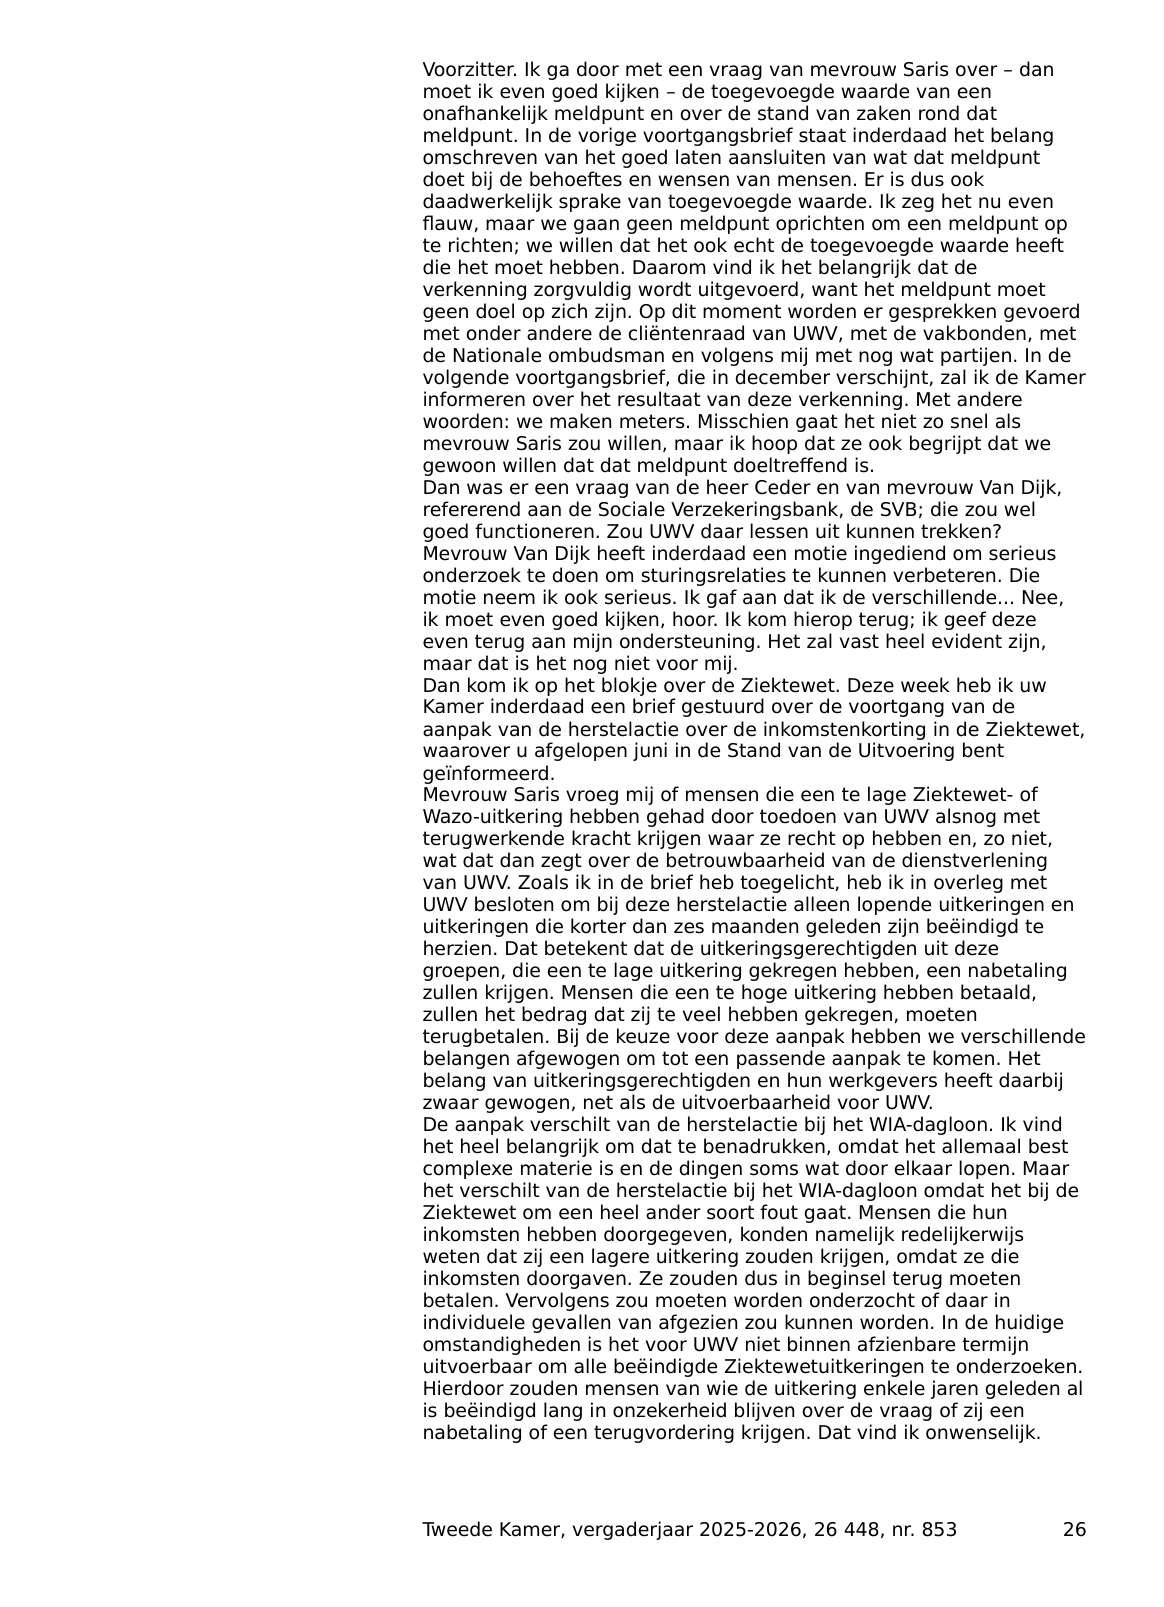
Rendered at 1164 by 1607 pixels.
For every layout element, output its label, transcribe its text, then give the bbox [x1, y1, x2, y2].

text De aanpak verschilt van de herstelactie bij het WIA-dagloon. Ik vind het heel belangrijk om dat te benadrukken, omdat het allemaal best complexe materie is en de dingen soms wat door elkaar lopen. Maar het verschilt van de herstelactie bij het WIA-dagloon omdat het bij de Ziektewet om een heel ander soort fout gaat. Mensen die hun inkomsten hebben doorgegeven, konden namelijk redelijkerwijs weten dat zij een lagere uitkering zouden krijgen, omdat ze die inkomsten doorgaven. Ze zouden dus in beginsel terug moeten betalen. Vervolgens zou moeten worden onderzocht of daar in individuele gevallen van afgezien zou kunnen worden. In de huidige omstandigheden is het voor UWV niet binnen afzienbare termijn uitvoerbaar om alle beëindigde Ziektewetuitkeringen te onderzoeken. Hierdoor zouden mensen van wie de uitkering enkele jaren geleden al is beëindigd lang in onzekerheid blijven over de vraag of zij een nabetaling of een terugvordering krijgen. Dat vind ik onwenselijk. [422, 1114, 1087, 1444]
text Mevrouw Saris vroeg mij of mensen die een te lage Ziektewet- of Wazo-uitkering hebben gehad door toedoen van UWV alsnog met terugwerkende kracht krijgen waar ze recht op hebben en, zo niet, wat dat dan zegt over de betrouwbaarheid van de dienstverlening van UWV. Zoals ik in de brief heb toegelicht, heb ik in overleg met UWV besloten om bij deze herstelactie alleen lopende uitkeringen en uitkeringen die korter dan zes maanden geleden zijn beëindigd te herzien. Dat betekent dat de uitkeringsgerechtigden uit deze groepen, die een te lage uitkering gekregen hebben, een nabetaling zullen krijgen. Mensen die een te hoge uitkering hebben betaald, zullen het bedrag dat zij te veel hebben gekregen, moeten terugbetalen. Bij de keuze voor deze aanpak hebben we verschillende belangen afgewogen om tot een passende aanpak te komen. Het belang van uitkeringsgerechtigden en hun werkgevers heeft daarbij zwaar gewogen, net als de uitvoerbaarheid voor UWV. [422, 784, 1087, 1114]
text Dan was er een vraag van de heer Ceder en van mevrouw Van Dijk, refererend aan de Sociale Verzekeringsbank, de SVB; die zou wel goed functioneren. Zou UWV daar lessen uit kunnen trekken? Mevrouw Van Dijk heeft inderdaad een motie ingediend om serieus onderzoek te doen om sturingsrelaties te kunnen verbeteren. Die motie neem ik ook serieus. Ik gaf aan dat ik de verschillende... Nee, ik moet even goed kijken, hoor. Ik kom hierop terug; ik geef deze even terug aan mijn ondersteuning. Het zal vast heel evident zijn, maar dat is het nog niet voor mij. [422, 477, 1087, 674]
text Dan kom ik op het blokje over de Ziektewet. Deze week heb ik uw Kamer inderdaad een brief gestuurd over de voortgang van de aanpak van de herstelactie over de inkomstenkorting in de Ziektewet, waarover u afgelopen juni in de Stand van de Uitvoering bent geïnformeerd. [422, 674, 1087, 784]
text Voorzitter. Ik ga door met een vraag van mevrouw Saris over – dan moet ik even goed kijken – de toegevoegde waarde van een onafhankelijk meldpunt en over de stand van zaken rond dat meldpunt. In de vorige voortgangsbrief staat inderdaad het belang omschreven van het goed laten aansluiten van wat dat meldpunt doet bij de behoeftes en wensen van mensen. Er is dus ook daadwerkelijk sprake van toegevoegde waarde. Ik zeg het nu even flauw, maar we gaan geen meldpunt oprichten om een meldpunt op te richten; we willen dat het ook echt de toegevoegde waarde heeft die het moet hebben. Daarom vind ik het belangrijk dat de verkenning zorgvuldig wordt uitgevoerd, want het meldpunt moet geen doel op zich zijn. Op dit moment worden er gesprekken gevoerd met onder andere de cliëntenraad van UWV, met de vakbonden, met de Nationale ombudsman en volgens mij met nog wat partijen. In de volgende voortgangsbrief, die in december verschijnt, zal ik de Kamer informeren over het resultaat van deze verkenning. Met andere woorden: we maken meters. Misschien gaat het niet zo snel als mevrouw Saris zou willen, maar ik hoop dat ze ook begrijpt dat we gewoon willen dat dat meldpunt doeltreffend is. [422, 59, 1087, 477]
